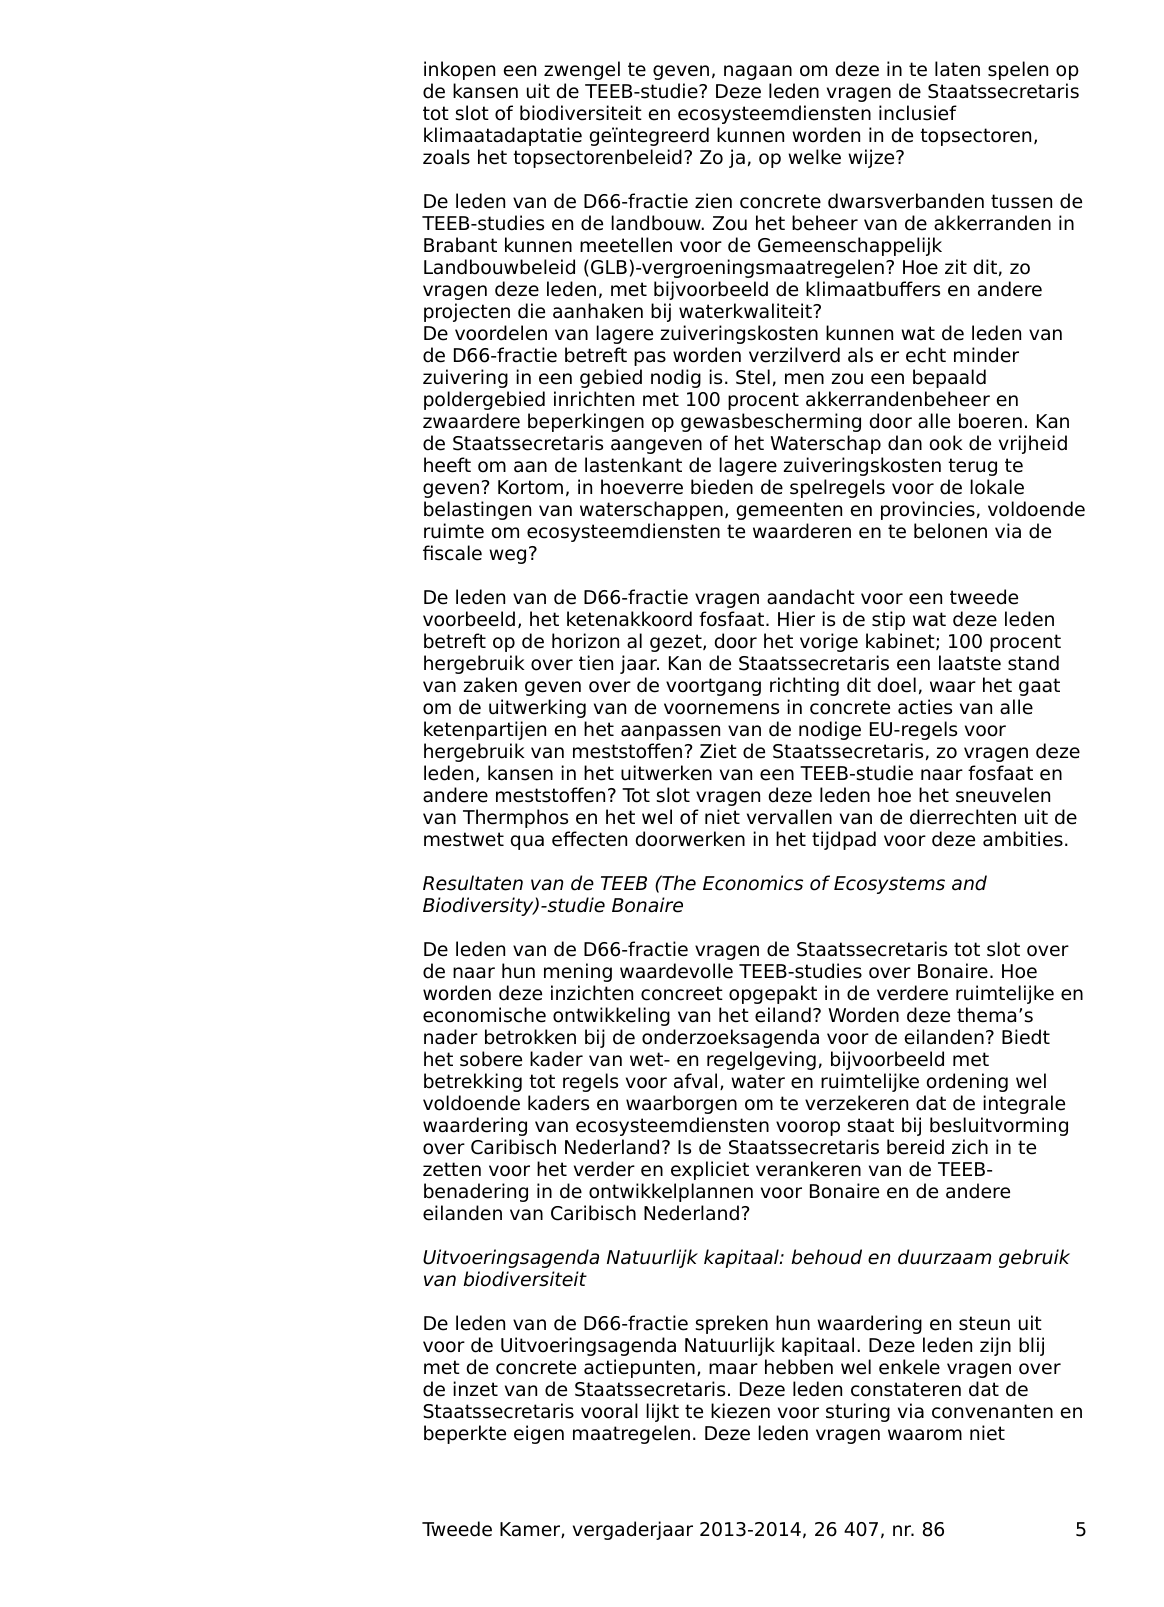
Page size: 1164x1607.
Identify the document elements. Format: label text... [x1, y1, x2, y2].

subtitle Resultaten van de TEEB (The Economics of Ecosystems and Biodiversity)-studie Bonaire [422, 873, 1087, 917]
text De leden van de D66-fractie vragen de Staatssecretaris tot slot over de naar hun mening waardevolle TEEB-studies over Bonaire. Hoe worden deze inzichten concreet opgepakt in de verdere ruimtelijke en economische ontwikkeling van het eiland? Worden deze thema’s nader betrokken bij de onderzoeksagenda voor de eilanden? Biedt het sobere kader van wet- en regelgeving, bijvoorbeeld met betrekking tot regels voor afval, water en ruimtelijke ordening wel voldoende kaders en waarborgen om te verzekeren dat de integrale waardering van ecosysteemdiensten voorop staat bij besluitvorming over Caribisch Nederland? Is de Staatssecretaris bereid zich in te zetten voor het verder en expliciet verankeren van de TEEB- benadering in de ontwikkelplannen voor Bonaire en de andere eilanden van Caribisch Nederland? [422, 939, 1087, 1225]
subtitle Uitvoeringsagenda Natuurlijk kapitaal: behoud en duurzaam gebruik van biodiversiteit [422, 1247, 1087, 1291]
text De voordelen van lagere zuiveringskosten kunnen wat de leden van de D66-fractie betreft pas worden verzilverd als er echt minder zuivering in een gebied nodig is. Stel, men zou een bepaald poldergebied inrichten met 100 procent akkerrandenbeheer en zwaardere beperkingen op gewasbescherming door alle boeren. Kan de Staatssecretaris aangeven of het Waterschap dan ook de vrijheid heeft om aan de lastenkant de lagere zuiveringskosten terug te geven? Kortom, in hoeverre bieden de spelregels voor de lokale belastingen van waterschappen, gemeenten en provincies, voldoende ruimte om ecosysteemdiensten te waarderen en te belonen via de fiscale weg? [422, 323, 1087, 565]
text De leden van de D66-fractie zien concrete dwarsverbanden tussen de TEEB-studies en de landbouw. Zou het beheer van de akkerranden in Brabant kunnen meetellen voor de Gemeenschappelijk Landbouwbeleid (GLB)-vergroeningsmaatregelen? Hoe zit dit, zo vragen deze leden, met bijvoorbeeld de klimaatbuffers en andere projecten die aanhaken bij waterkwaliteit? [422, 191, 1087, 323]
text inkopen een zwengel te geven, nagaan om deze in te laten spelen op de kansen uit de TEEB-studie? Deze leden vragen de Staatssecretaris tot slot of biodiversiteit en ecosysteemdiensten inclusief klimaatadaptatie geïntegreerd kunnen worden in de topsectoren, zoals het topsectorenbeleid? Zo ja, op welke wijze? [422, 59, 1087, 169]
text De leden van de D66-fractie vragen aandacht voor een tweede voorbeeld, het ketenakkoord fosfaat. Hier is de stip wat deze leden betreft op de horizon al gezet, door het vorige kabinet; 100 procent hergebruik over tien jaar. Kan de Staatssecretaris een laatste stand van zaken geven over de voortgang richting dit doel, waar het gaat om de uitwerking van de voornemens in concrete acties van alle ketenpartijen en het aanpassen van de nodige EU-regels voor hergebruik van meststoffen? Ziet de Staatssecretaris, zo vragen deze leden, kansen in het uitwerken van een TEEB-studie naar fosfaat en andere meststoffen? Tot slot vragen deze leden hoe het sneuvelen van Thermphos en het wel of niet vervallen van de dierrechten uit de mestwet qua effecten doorwerken in het tijdpad voor deze ambities. [422, 587, 1087, 851]
text De leden van de D66-fractie spreken hun waardering en steun uit voor de Uitvoeringsagenda Natuurlijk kapitaal. Deze leden zijn blij met de concrete actiepunten, maar hebben wel enkele vragen over de inzet van de Staatssecretaris. Deze leden constateren dat de Staatssecretaris vooral lijkt te kiezen voor sturing via convenanten en beperkte eigen maatregelen. Deze leden vragen waarom niet [422, 1313, 1087, 1445]
